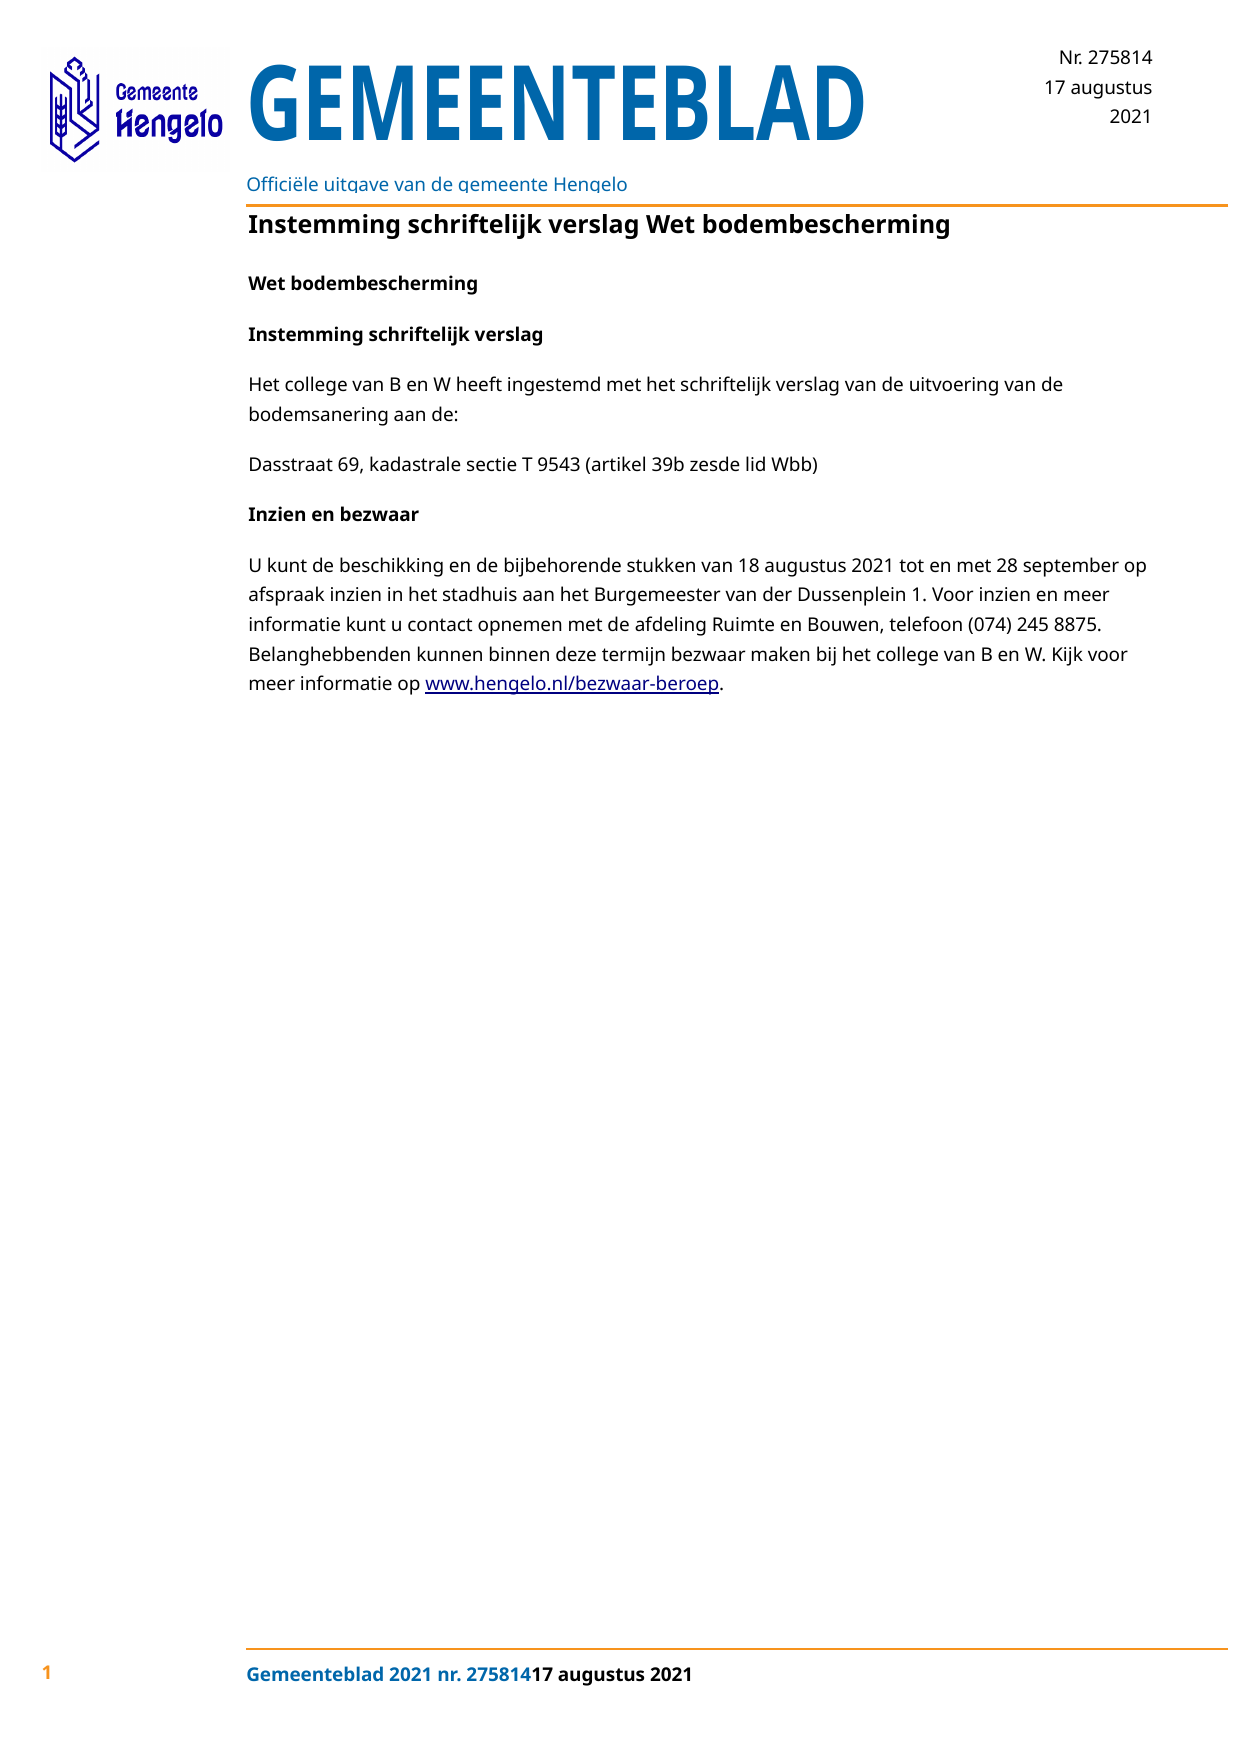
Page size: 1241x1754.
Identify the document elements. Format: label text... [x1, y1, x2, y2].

text Het college van B en W heeft ingestemd met het schriftelijk verslag van de uitvoering van de bodemsanering aan de: [248, 371, 1152, 426]
text Instemming schriftelijk verslag Wet bodembescherming [248, 207, 1152, 241]
text Instemming schriftelijk verslag [248, 321, 1152, 346]
text Dasstraat 69, kadastrale sectie T 9543 (artikel 39b zesde lid Wbb) [248, 451, 1152, 477]
text Inzien en bezwaar [248, 502, 1152, 527]
text U kunt de beschikking en de bijbehorende stukken van 18 augustus 2021 tot en met 28 september op afspraak inzien in het stadhuis aan het Burgemeester van der Dussenplein 1. Voor inzien en meer informatie kunt u contact opnemen met de afdeling Ruimte en Bouwen, telefoon (074) 245 8875. Belanghebbenden kunnen binnen deze termijn bezwaar maken bij het college van B en W. Kijk voor meer informatie op www.hengelo.nl/bezwaar-beroep. [248, 552, 1152, 696]
text Wet bodembescherming [248, 270, 1152, 296]
picture [41, 47, 231, 172]
